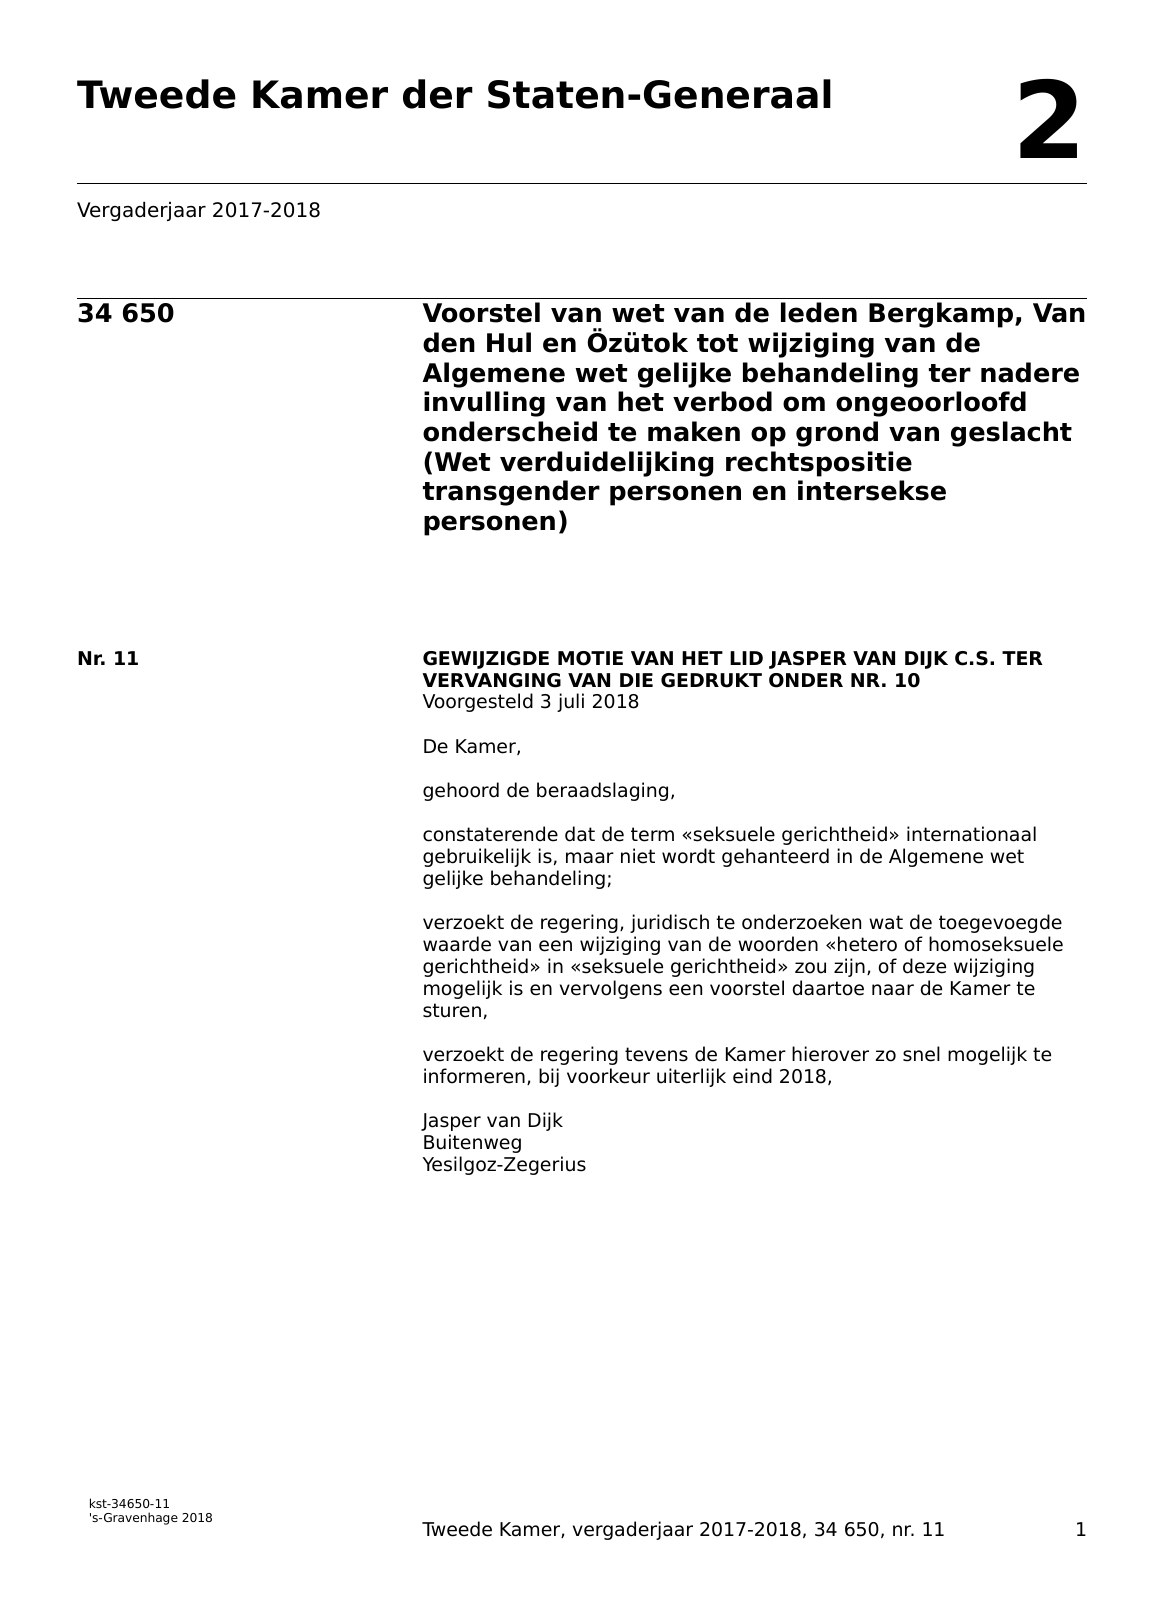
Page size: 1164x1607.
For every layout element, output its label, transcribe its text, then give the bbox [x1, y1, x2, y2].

text gehoord de beraadslaging, [422, 780, 1087, 802]
text Jasper van Dijk [422, 1110, 1087, 1132]
text verzoekt de regering, juridisch te onderzoeken wat de toegevoegde waarde van een wijziging van de woorden «hetero of homoseksuele gerichtheid» in «seksuele gerichtheid» zou zijn, of deze wijziging mogelijk is en vervolgens een voorstel daartoe naar de Kamer te sturen, [422, 912, 1087, 1022]
subtitle Nr. 11 GEWIJZIGDE MOTIE VAN HET LID JASPER VAN DIJK C.S. TER VERVANGING VAN DIE GEDRUKT ONDER NR. 10 [77, 647, 1087, 691]
text Yesilgoz-Zegerius [422, 1154, 1087, 1176]
text Voorgesteld 3 juli 2018 [422, 691, 1087, 713]
text De Kamer, [422, 736, 1087, 758]
text verzoekt de regering tevens de Kamer hierover zo snel mogelijk te informeren, bij voorkeur uiterlijk eind 2018, [422, 1044, 1087, 1088]
table_header 2 [886, 59, 1087, 183]
table_header Tweede Kamer der Staten-Generaal [77, 59, 886, 183]
table_cell Vergaderjaar 2017-2018 [77, 184, 1087, 298]
text Buitenweg [422, 1132, 1087, 1154]
subtitle 34 650 Voorstel van wet van de leden Bergkamp, Van den Hul en Özütok tot wijziging van de Algemene wet gelijke behandeling ter nadere invulling van het verbod om ongeoorloofd onderscheid te maken op grond van geslacht (Wet verduidelijking rechtspositie transgender personen en intersekse personen) [77, 299, 1087, 536]
text kst-34650-11 [88, 1497, 323, 1511]
text 's-Gravenhage 2018 [88, 1511, 323, 1525]
text constaterende dat de term «seksuele gerichtheid» internationaal gebruikelijk is, maar niet wordt gehanteerd in de Algemene wet gelijke behandeling; [422, 824, 1087, 890]
